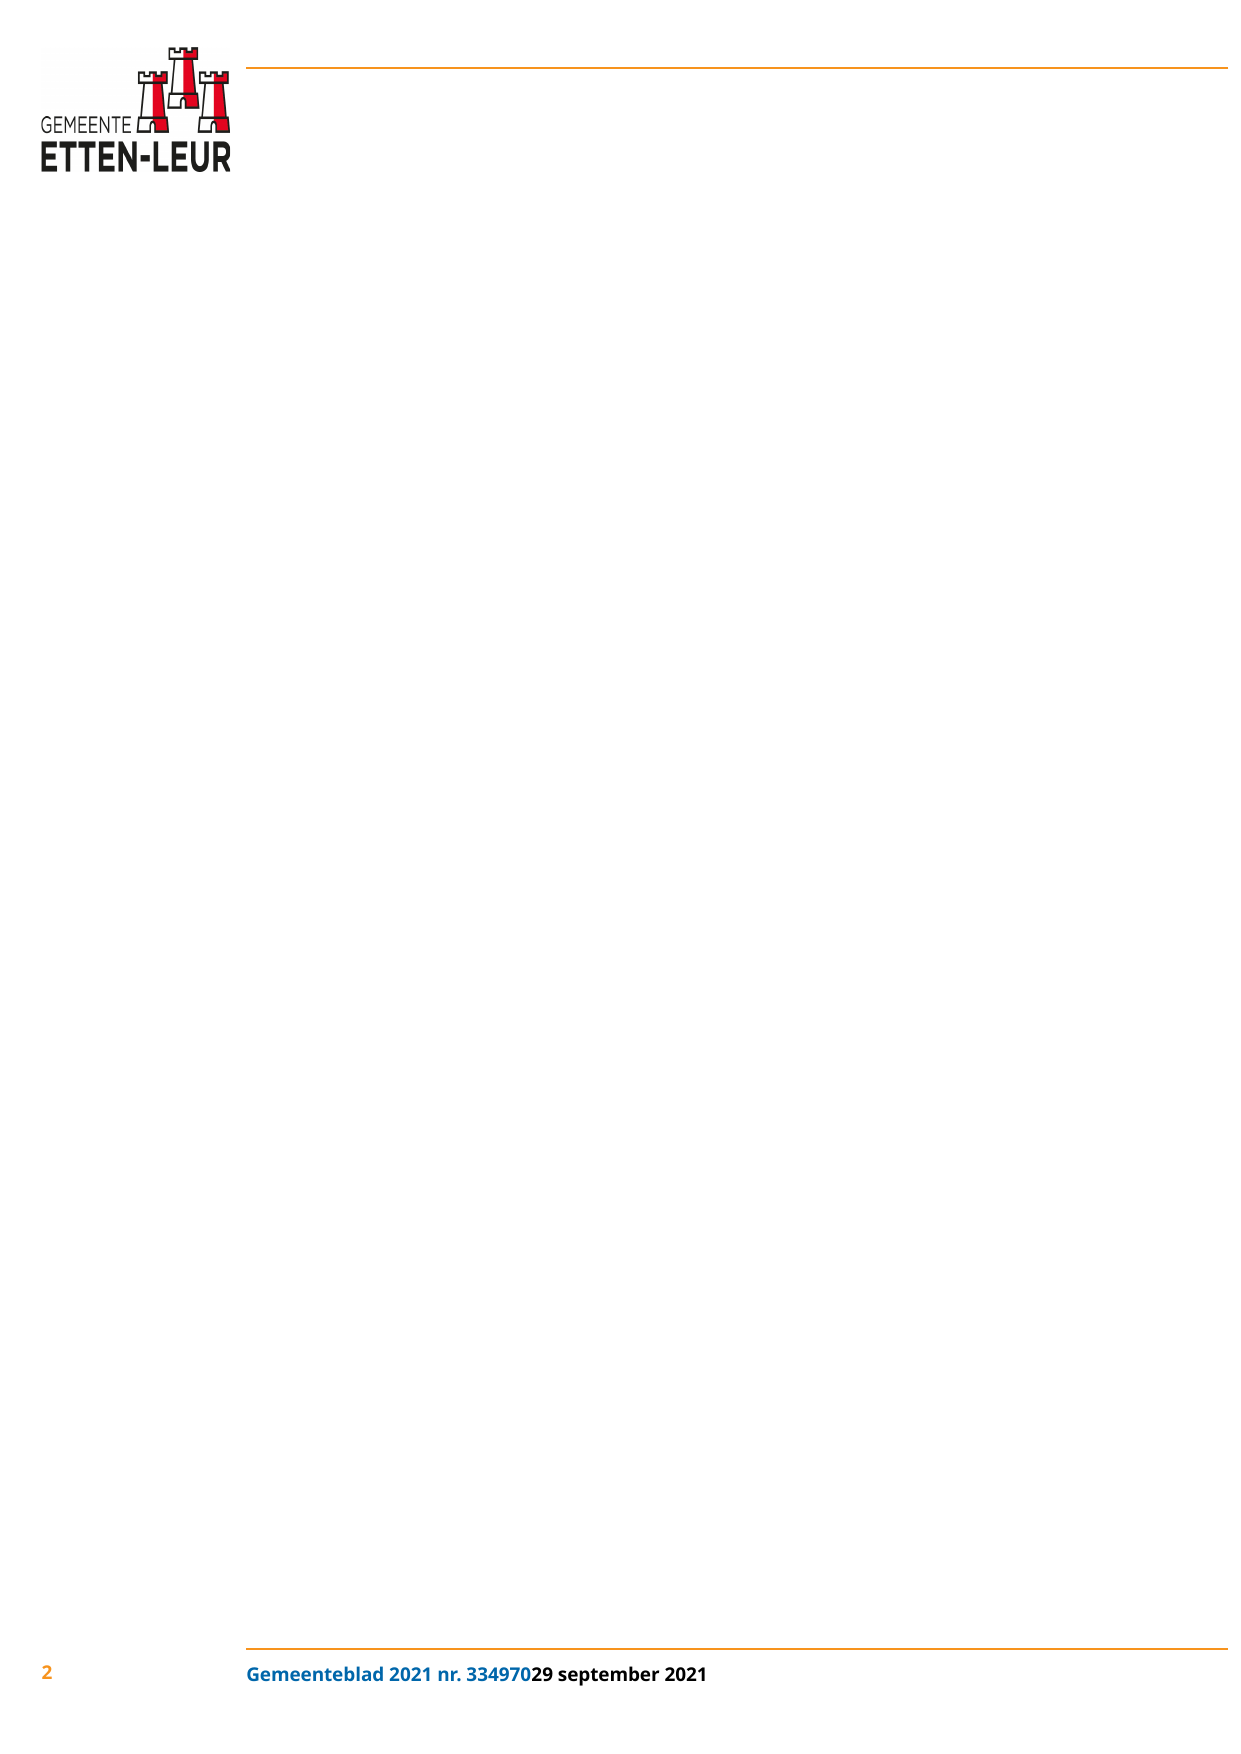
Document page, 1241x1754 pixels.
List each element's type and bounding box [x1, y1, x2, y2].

picture [41, 47, 231, 172]
